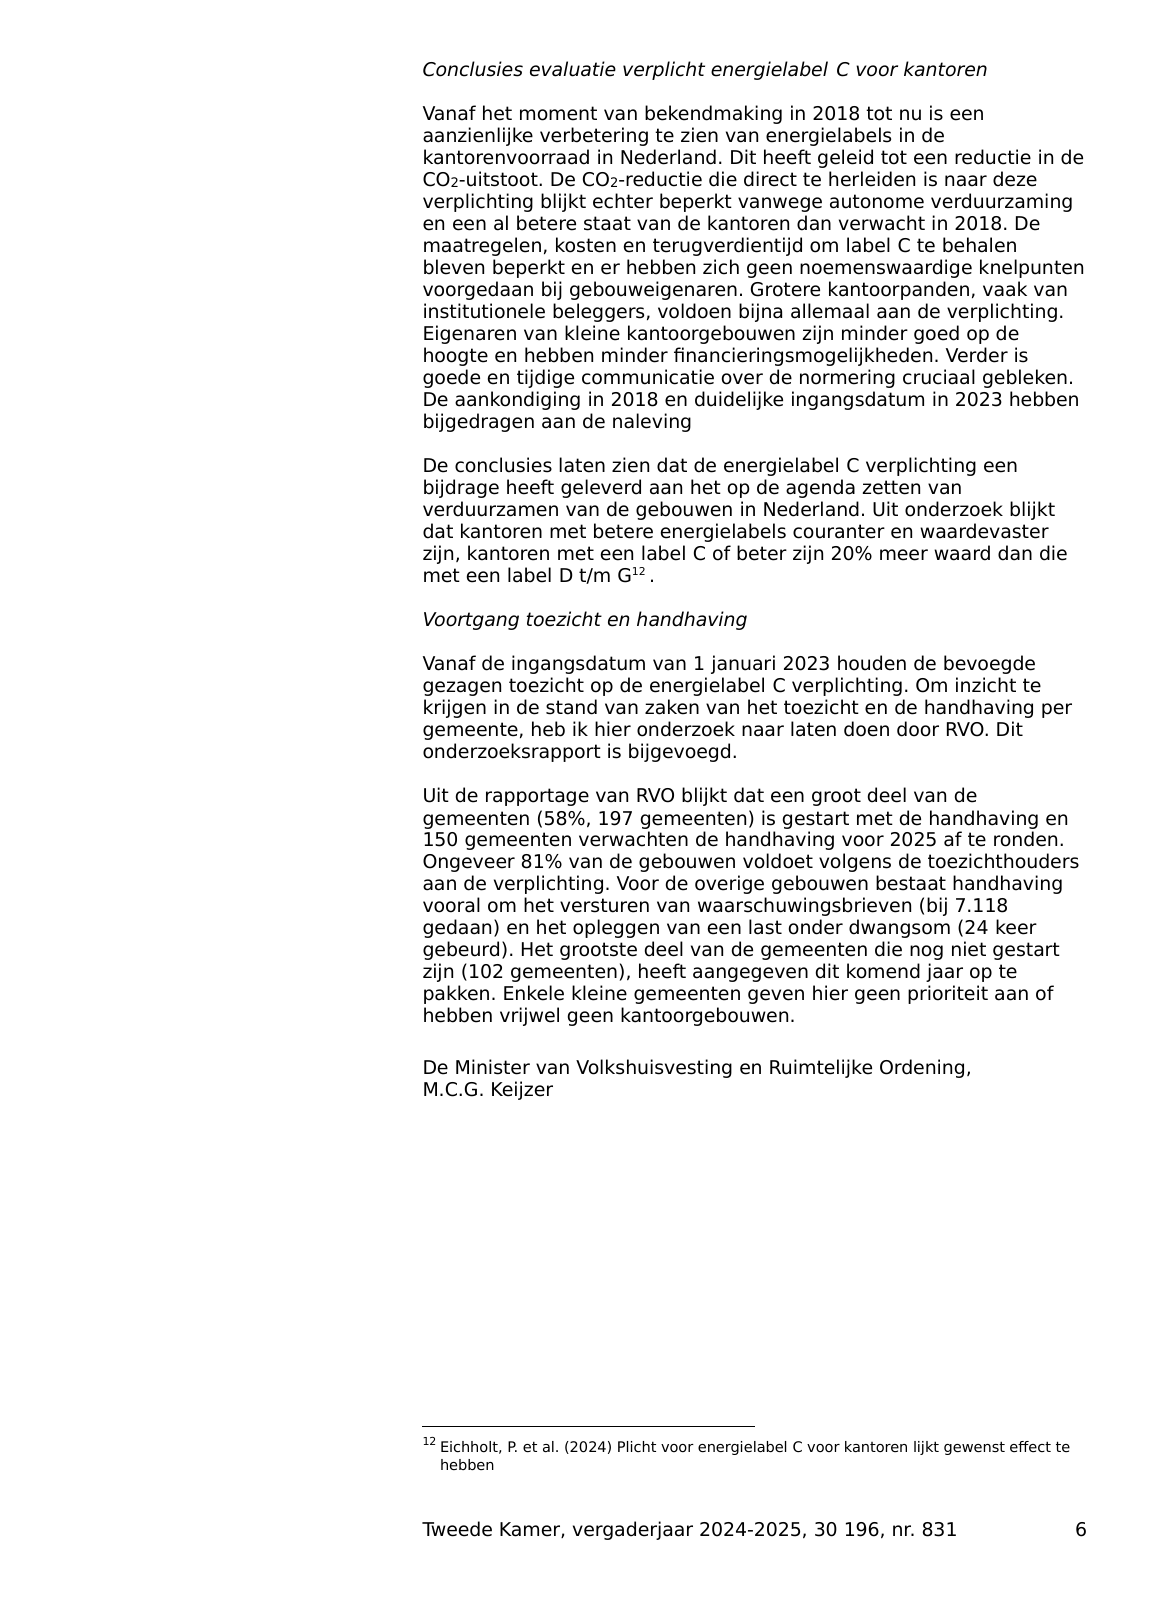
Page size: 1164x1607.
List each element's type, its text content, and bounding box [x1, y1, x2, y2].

text Vanaf de ingangsdatum van 1 januari 2023 houden de bevoegde gezagen toezicht op de energielabel C verplichting. Om inzicht te krijgen in de stand van zaken van het toezicht en de handhaving per gemeente, heb ik hier onderzoek naar laten doen door RVO. Dit onderzoeksrapport is bijgevoegd. [422, 653, 1087, 763]
subtitle Conclusies evaluatie verplicht energielabel C voor kantoren [422, 59, 1087, 81]
text Eichholt, P. et al. (2024) Plicht voor energielabel C voor kantoren lijkt gewenst effect te hebben [422, 1435, 1087, 1474]
text Uit de rapportage van RVO blijkt dat een groot deel van de gemeenten (58%, 197 gemeenten) is gestart met de handhaving en 150 gemeenten verwachten de handhaving voor 2025 af te ronden. Ongeveer 81% van de gebouwen voldoet volgens de toezichthouders aan de verplichting. Voor de overige gebouwen bestaat handhaving vooral om het versturen van waarschuwingsbrieven (bij 7.118 gedaan) en het opleggen van een last onder dwangsom (24 keer gebeurd). Het grootste deel van de gemeenten die nog niet gestart zijn (102 gemeenten), heeft aangegeven dit komend jaar op te pakken. Enkele kleine gemeenten geven hier geen prioriteit aan of hebben vrijwel geen kantoorgebouwen. [422, 785, 1087, 1027]
text De conclusies laten zien dat de energielabel C verplichting een bijdrage heeft geleverd aan het op de agenda zetten van verduurzamen van de gebouwen in Nederland. Uit onderzoek blijkt dat kantoren met betere energielabels couranter en waardevaster zijn, kantoren met een label C of beter zijn 20% meer waard dan die met een label D t/m G. [422, 455, 1087, 587]
subtitle Voortgang toezicht en handhaving [422, 609, 1087, 631]
text De Minister van Volkshuisvesting en Ruimtelijke Ordening, M.C.G. Keijzer [422, 1057, 1087, 1101]
text Vanaf het moment van bekendmaking in 2018 tot nu is een aanzienlijke verbetering te zien van energielabels in de kantorenvoorraad in Nederland. Dit heeft geleid tot een reductie in de CO2-uitstoot. De CO2-reductie die direct te herleiden is naar deze verplichting blijkt echter beperkt vanwege autonome verduurzaming en een al betere staat van de kantoren dan verwacht in 2018. De maatregelen, kosten en terugverdientijd om label C te behalen bleven beperkt en er hebben zich geen noemenswaardige knelpunten voorgedaan bij gebouweigenaren. Grotere kantoorpanden, vaak van institutionele beleggers, voldoen bijna allemaal aan de verplichting. Eigenaren van kleine kantoorgebouwen zijn minder goed op de hoogte en hebben minder financieringsmogelijkheden. Verder is goede en tijdige communicatie over de normering cruciaal gebleken. De aankondiging in 2018 en duidelijke ingangsdatum in 2023 hebben bijgedragen aan de naleving [422, 103, 1087, 433]
